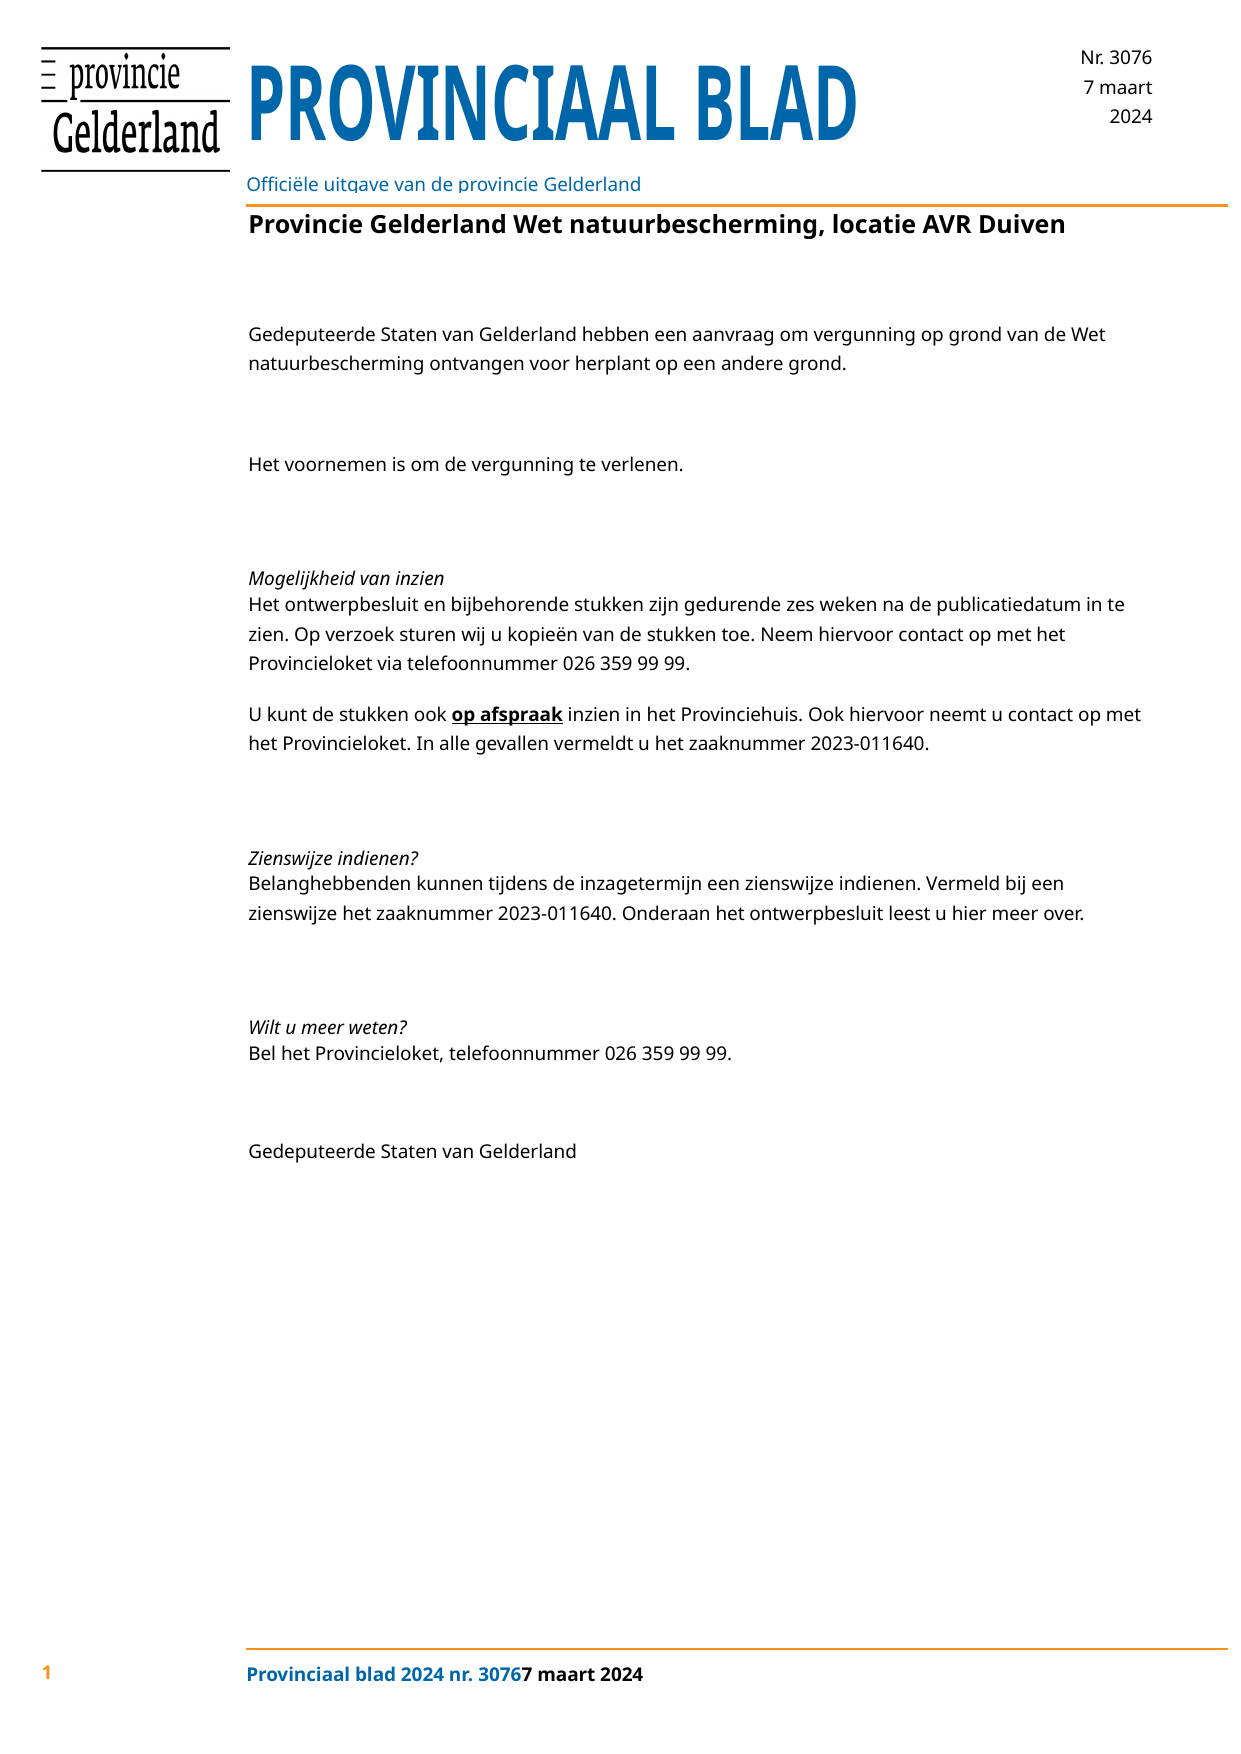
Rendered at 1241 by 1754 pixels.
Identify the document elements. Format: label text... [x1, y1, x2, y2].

picture [41, 47, 231, 172]
text Belanghebbenden kunnen tijdens de inzagetermijn een zienswijze indienen. Vermeld bij een zienswijze het zaaknummer 2023-011640. Onderaan het ontwerpbesluit leest u hier meer over. [248, 871, 1152, 926]
text Gedeputeerde Staten van Gelderland [248, 1138, 1152, 1164]
text Het ontwerpbesluit en bijbehorende stukken zijn gedurende zes weken na de publicatiedatum in te zien. Op verzoek sturen wij u kopieën van de stukken toe. Neem hiervoor contact op met het Provincieloket via telefoonnummer 026 359 99 99. [248, 591, 1152, 676]
text Mogelijkheid van inzien [248, 566, 1152, 591]
text Het voornemen is om de vergunning te verlenen. [248, 451, 1152, 477]
text U kunt de stukken ook op afspraak inzien in het Provinciehuis. Ook hiervoor neemt u contact op met het Provincieloket. In alle gevallen vermeldt u het zaaknummer 2023-011640. [248, 701, 1152, 756]
text Wilt u meer weten? [248, 1014, 1152, 1040]
text Bel het Provincieloket, telefoonnummer 026 359 99 99. [248, 1040, 1152, 1066]
text Gedeputeerde Staten van Gelderland hebben een aanvraag om vergunning op grond van de Wet natuurbescherming ontvangen voor herplant op een andere grond. [248, 321, 1152, 376]
text Zienswijze indienen? [248, 845, 1152, 871]
text Provincie Gelderland Wet natuurbescherming, locatie AVR Duiven [248, 207, 1152, 241]
